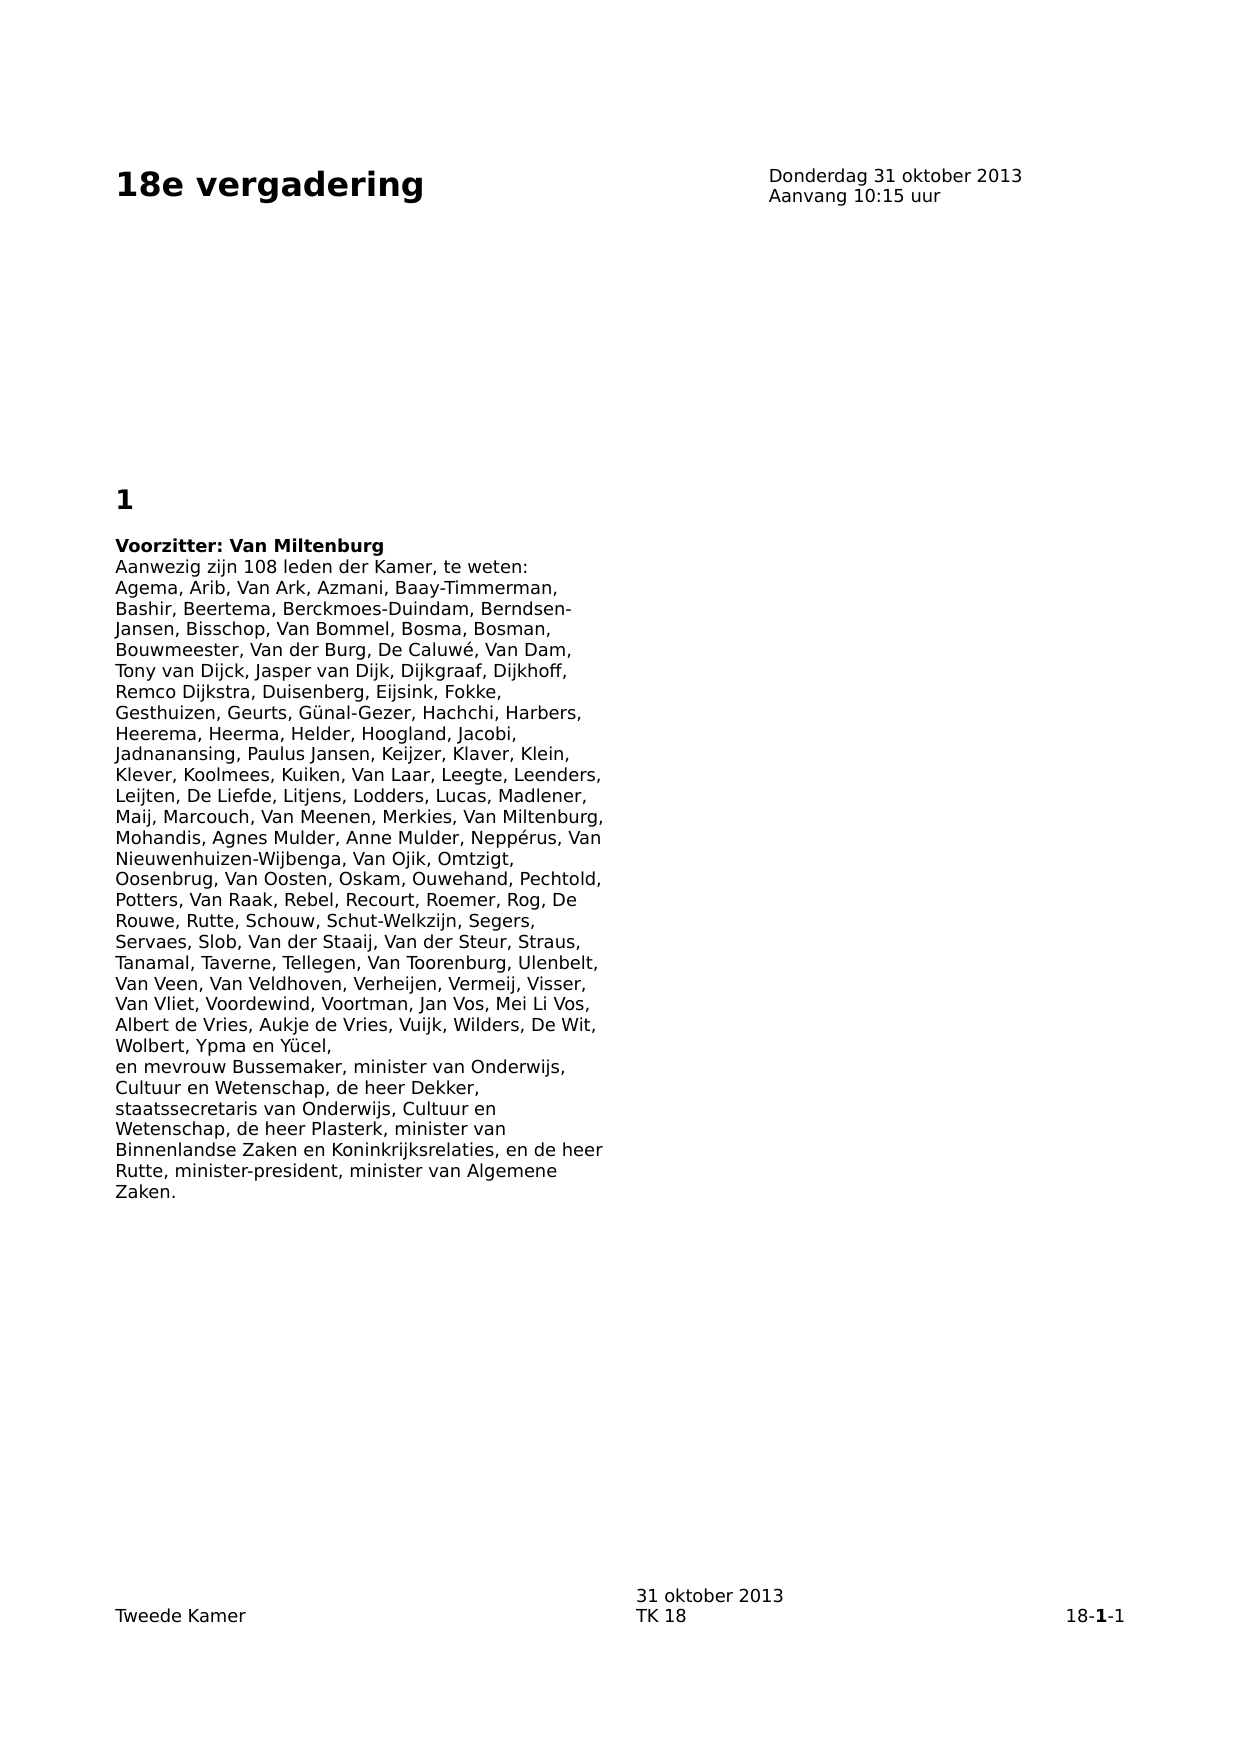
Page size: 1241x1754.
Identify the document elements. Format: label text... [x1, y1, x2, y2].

text Agema, Arib, Van Ark, Azmani, Baay-Timmerman, Bashir, Beertema, Berckmoes-Duindam, Berndsen-Jansen, Bisschop, Van Bommel, Bosma, Bosman, Bouwmeester, Van der Burg, De Caluwé, Van Dam, Tony van Dijck, Jasper van Dijk, Dijkgraaf, Dijkhoff, Remco Dijkstra, Duisenberg, Eijsink, Fokke, Gesthuizen, Geurts, Günal-Gezer, Hachchi, Harbers, Heerema, Heerma, Helder, Hoogland, Jacobi, Jadnanansing, Paulus Jansen, Keijzer, Klaver, Klein, Klever, Koolmees, Kuiken, Van Laar, Leegte, Leenders, Leijten, De Liefde, Litjens, Lodders, Lucas, Madlener, Maij, Marcouch, Van Meenen, Merkies, Van Miltenburg, Mohandis, Agnes Mulder, Anne Mulder, Neppérus, Van Nieuwenhuizen-Wijbenga, Van Ojik, Omtzigt, Oosenbrug, Van Oosten, Oskam, Ouwehand, Pechtold, Potters, Van Raak, Rebel, Recourt, Roemer, Rog, De Rouwe, Rutte, Schouw, Schut-Welkzijn, Segers, Servaes, Slob, Van der Staaij, Van der Steur, Straus, Tanamal, Taverne, Tellegen, Van Toorenburg, Ulenbelt, Van Veen, Van Veldhoven, Verheijen, Vermeij, Visser, Van Vliet, Voordewind, Voortman, Jan Vos, Mei Li Vos, Albert de Vries, Aukje de Vries, Vuijk, Wilders, De Wit, Wolbert, Ypma en Yücel, [115, 577, 605, 1057]
text Aanwezig zijn 108 leden der Kamer, te weten: [115, 557, 605, 577]
table_header 18e vergadering [115, 165, 768, 207]
title 1 [115, 484, 605, 516]
text Voorzitter: Van Miltenburg [115, 536, 605, 557]
table_header Donderdag 31 oktober 2013 [769, 165, 1125, 186]
text en mevrouw Bussemaker, minister van Onderwijs, Cultuur en Wetenschap, de heer Dekker, staatssecretaris van Onderwijs, Cultuur en Wetenschap, de heer Plasterk, minister van Binnenlandse Zaken en Koninkrijksrelaties, en de heer Rutte, minister-president, minister van Algemene Zaken. [115, 1057, 605, 1202]
table_cell Aanvang 10:15 uur [769, 186, 1125, 207]
